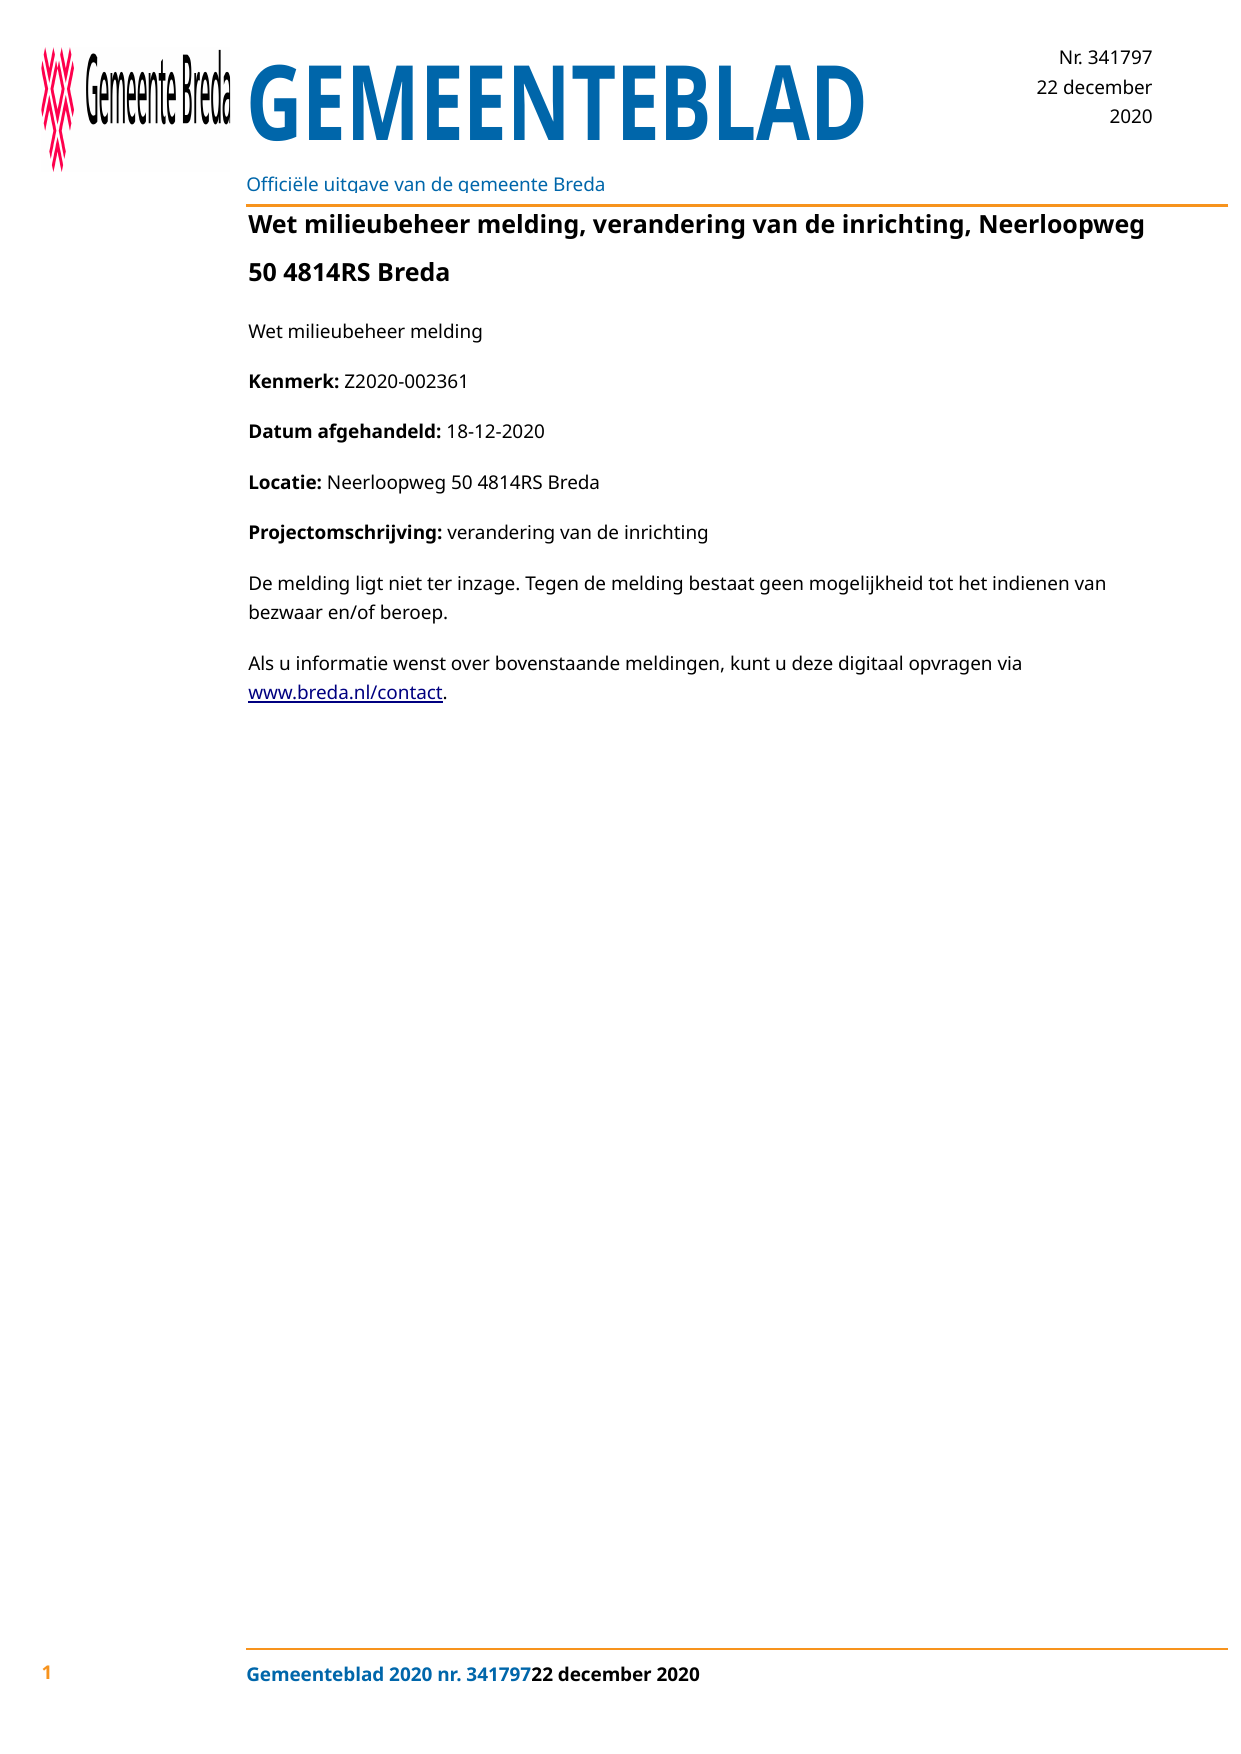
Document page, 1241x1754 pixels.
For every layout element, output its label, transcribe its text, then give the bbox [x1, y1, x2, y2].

text Als u informatie wenst over bovenstaande meldingen, kunt u deze digitaal opvragen via www.breda.nl/contact. [248, 650, 1152, 705]
text Wet milieubeheer melding, verandering van de inrichting, Neerloopweg 50 4814RS Breda [248, 207, 1152, 288]
text Locatie: Neerloopweg 50 4814RS Breda [248, 469, 1152, 495]
text Datum afgehandeld: 18-12-2020 [248, 419, 1152, 444]
text Projectomschrijving: verandering van de inrichting [248, 519, 1152, 545]
picture [41, 47, 231, 172]
text Kenmerk: Z2020-002361 [248, 368, 1152, 394]
text Wet milieubeheer melding [248, 318, 1152, 344]
text De melding ligt niet ter inzage. Tegen de melding bestaat geen mogelijkheid tot het indienen van bezwaar en/of beroep. [248, 570, 1152, 625]
